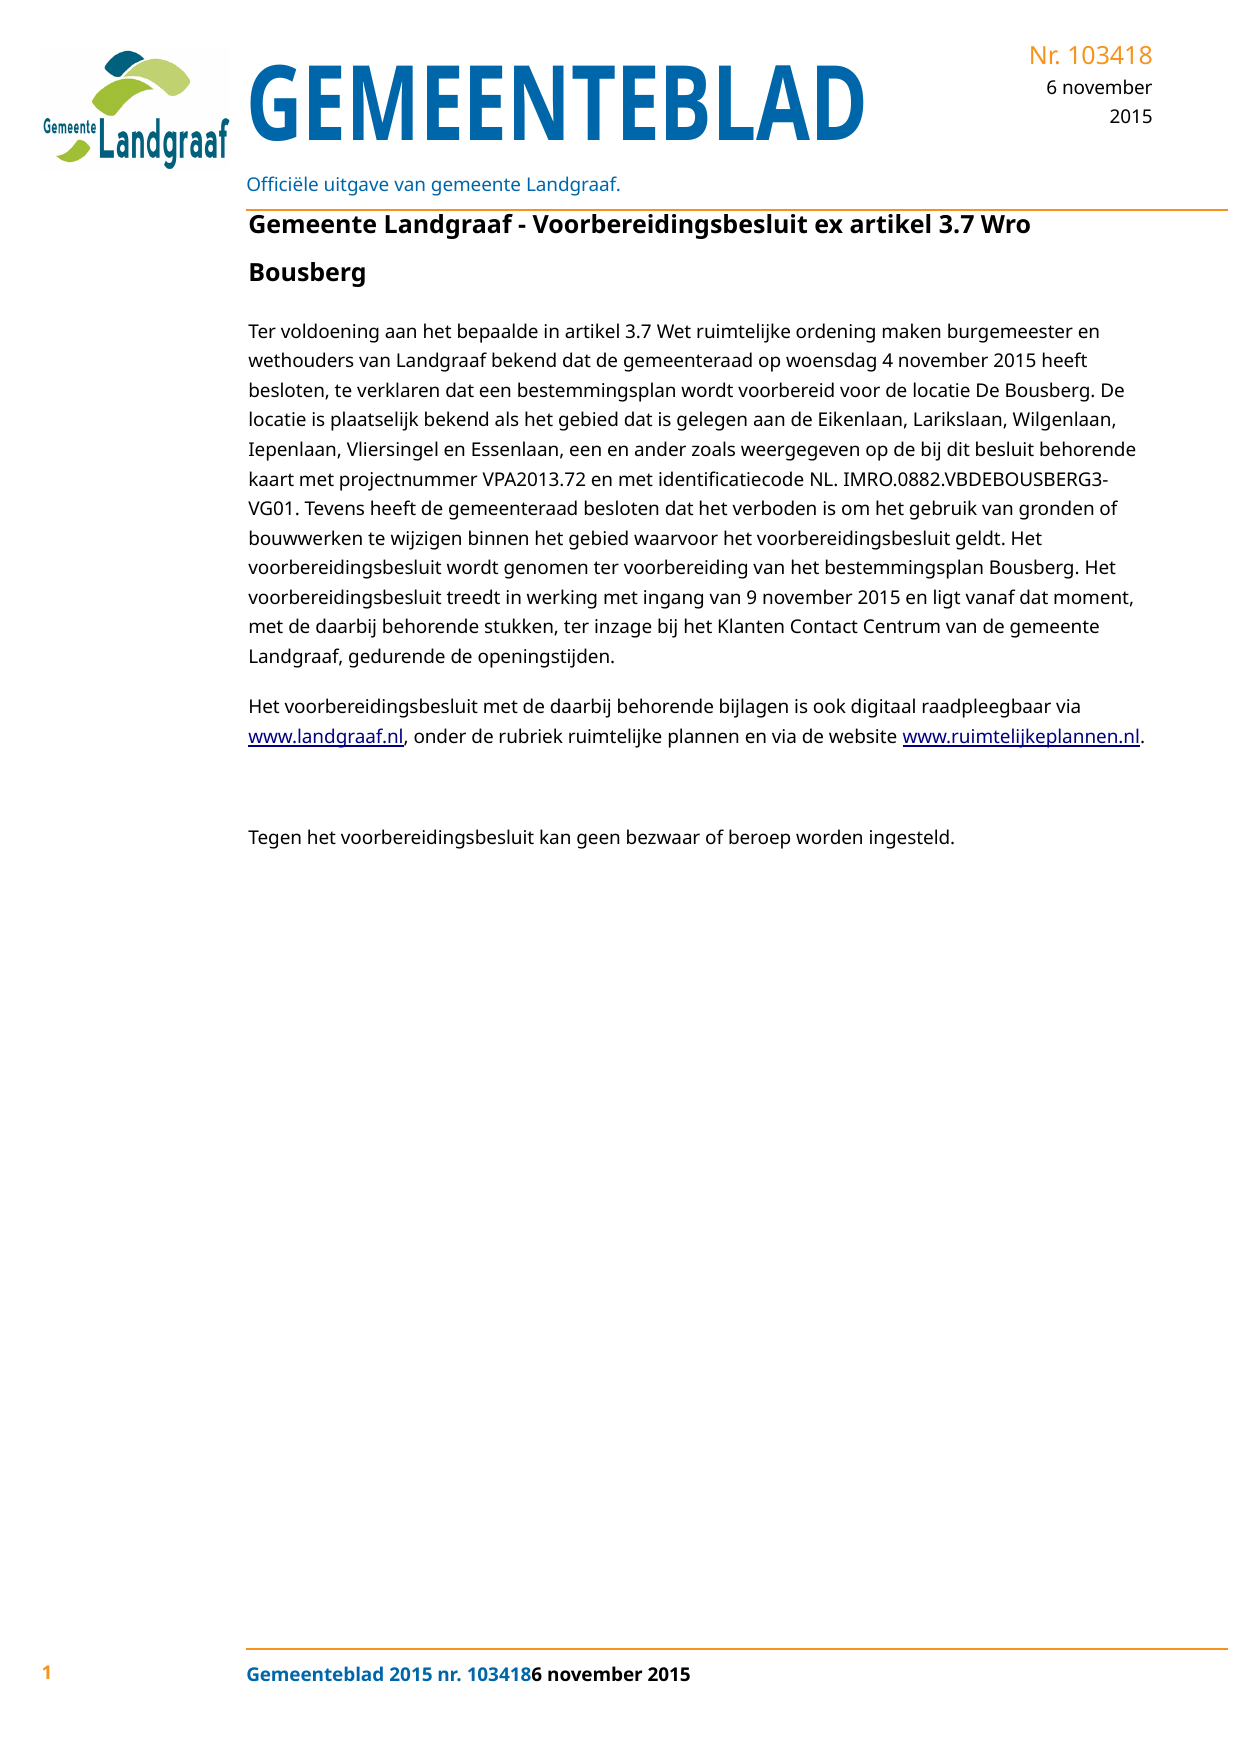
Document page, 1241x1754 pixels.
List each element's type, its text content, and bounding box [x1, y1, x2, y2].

text Ter voldoening aan het bepaalde in artikel 3.7 Wet ruimtelijke ordening maken burgemeester en wethouders van Landgraaf bekend dat de gemeenteraad op woensdag 4 november 2015 heeft besloten, te verklaren dat een bestemmingsplan wordt voorbereid voor de locatie De Bousberg. De locatie is plaatselijk bekend als het gebied dat is gelegen aan de Eikenlaan, Larikslaan, Wilgenlaan, Iepenlaan, Vliersingel en Essenlaan, een en ander zoals weergegeven op de bij dit besluit behorende kaart met projectnummer VPA2013.72 en met identificatiecode NL. IMRO.0882.VBDEBOUSBERG3-VG01. Tevens heeft de gemeenteraad besloten dat het verboden is om het gebruik van gronden of bouwwerken te wijzigen binnen het gebied waarvoor het voorbereidingsbesluit geldt. Het voorbereidingsbesluit wordt genomen ter voorbereiding van het bestemmingsplan Bousberg. Het voorbereidingsbesluit treedt in werking met ingang van 9 november 2015 en ligt vanaf dat moment, met de daarbij behorende stukken, ter inzage bij het Klanten Contact Centrum van de gemeente Landgraaf, gedurende de openingstijden. [248, 318, 1152, 669]
text Het voorbereidingsbesluit met de daarbij behorende bijlagen is ook digitaal raadpleegbaar via www.landgraaf.nl, onder de rubriek ruimtelijke plannen en via de website www.ruimtelijkeplannen.nl. [248, 694, 1152, 749]
picture [41, 47, 231, 172]
text Tegen het voorbereidingsbesluit kan geen bezwaar of beroep worden ingesteld. [248, 824, 1152, 850]
text Gemeente Landgraaf - Voorbereidingsbesluit ex artikel 3.7 Wro Bousberg [248, 211, 1152, 288]
